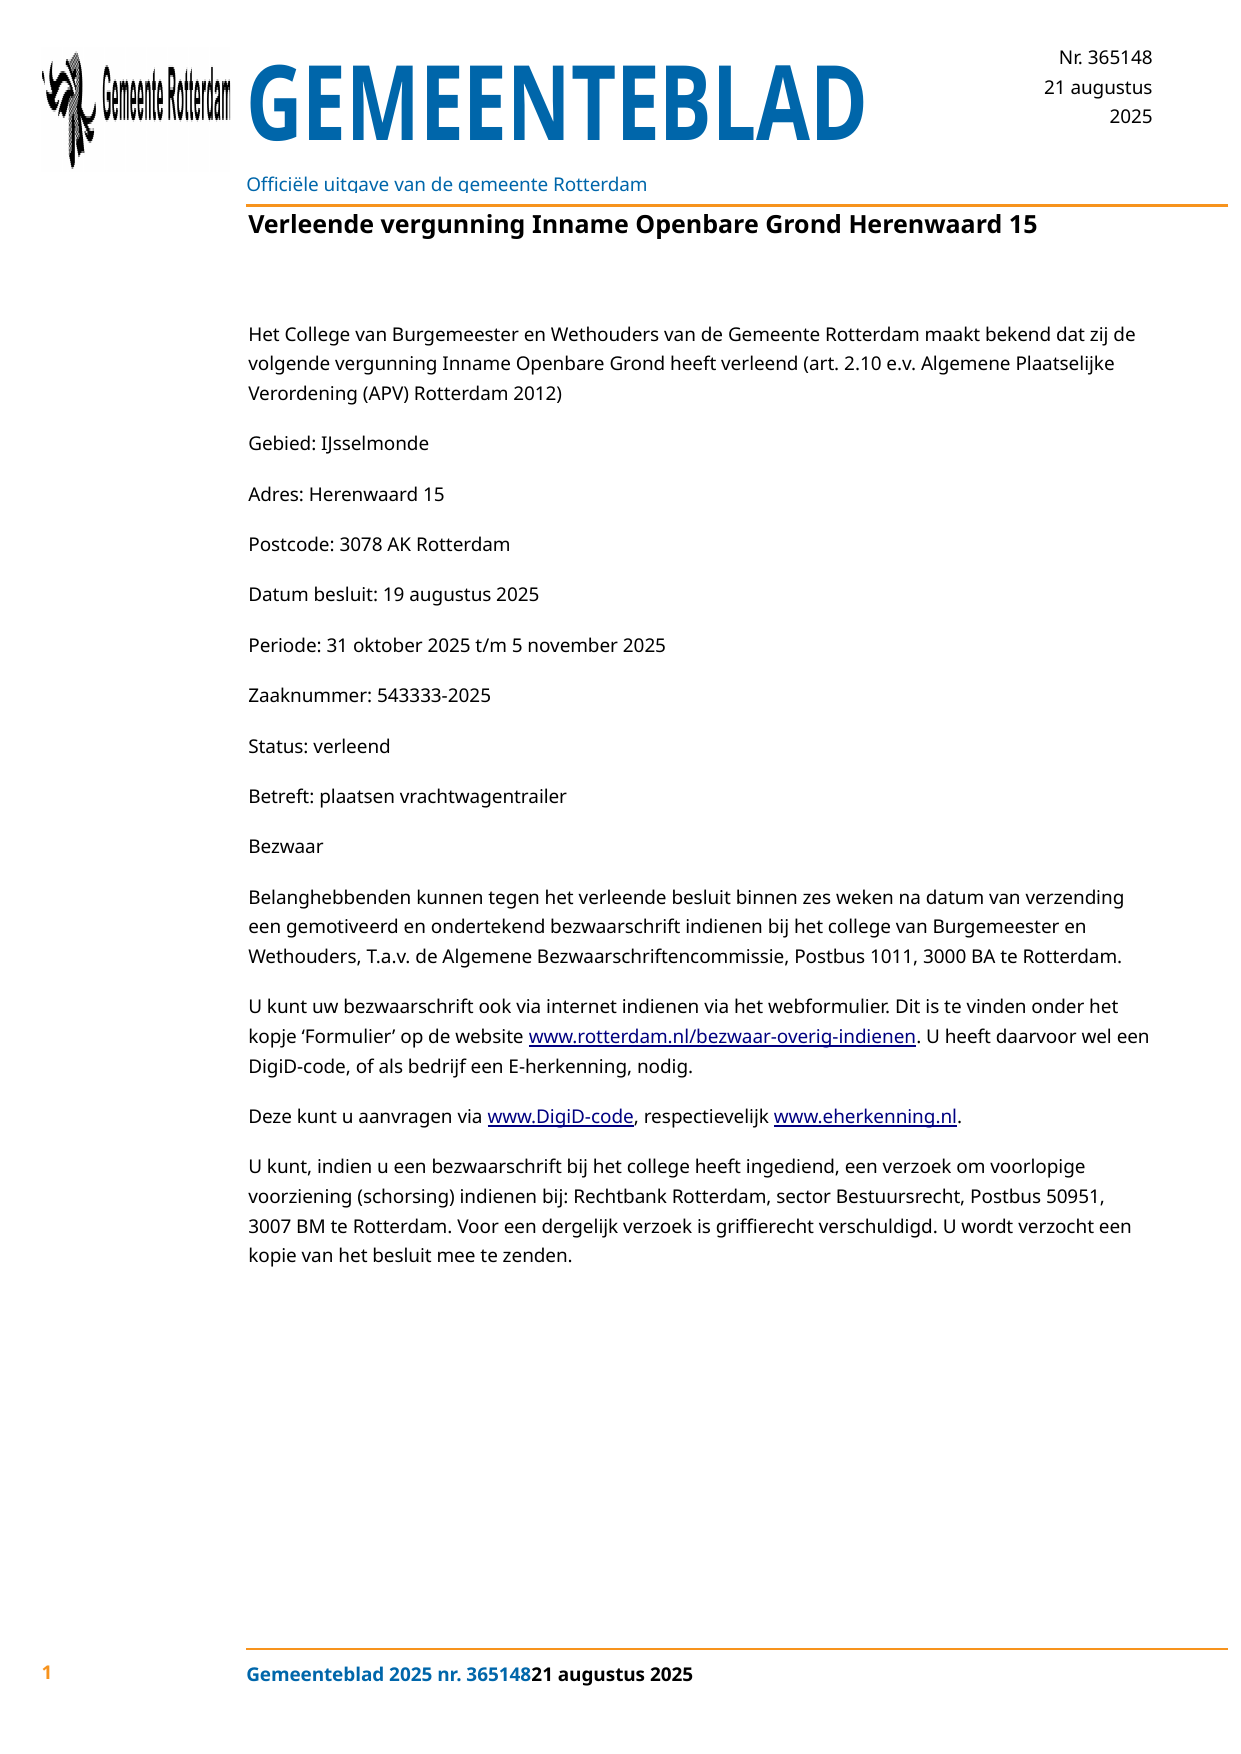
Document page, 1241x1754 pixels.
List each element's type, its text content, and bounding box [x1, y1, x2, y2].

text Datum besluit: 19 augustus 2025 [248, 582, 1152, 607]
text Verleende vergunning Inname Openbare Grond Herenwaard 15 [248, 207, 1152, 241]
text Bezwaar [248, 834, 1152, 859]
text Gebied: IJsselmonde [248, 430, 1152, 456]
text Belanghebbenden kunnen tegen het verleende besluit binnen zes weken na datum van verzending een gemotiveerd en ondertekend bezwaarschrift indienen bij het college van Burgemeester en Wethouders, T.a.v. de Algemene Bezwaarschriftencommissie, Postbus 1011, 3000 BA te Rotterdam. [248, 884, 1152, 969]
text Postcode: 3078 AK Rotterdam [248, 531, 1152, 557]
text Periode: 31 oktober 2025 t/m 5 november 2025 [248, 632, 1152, 658]
text Zaaknummer: 543333-2025 [248, 682, 1152, 708]
picture [41, 47, 231, 172]
text Betreft: plaatsen vrachtwagentrailer [248, 783, 1152, 809]
text Deze kunt u aanvragen via www.DigiD-code, respectievelijk www.eherkenning.nl. [248, 1103, 1152, 1129]
text U kunt, indien u een bezwaarschrift bij het college heeft ingediend, een verzoek om voorlopige voorziening (schorsing) indienen bij: Rechtbank Rotterdam, sector Bestuursrecht, Postbus 50951, 3007 BM te Rotterdam. Voor een dergelijk verzoek is griffierecht verschuldigd. U wordt verzocht een kopie van het besluit mee te zenden. [248, 1154, 1152, 1268]
text Het College van Burgemeester en Wethouders van de Gemeente Rotterdam maakt bekend dat zij de volgende vergunning Inname Openbare Grond heeft verleend (art. 2.10 e.v. Algemene Plaatselijke Verordening (APV) Rotterdam 2012) [248, 321, 1152, 406]
text Status: verleend [248, 733, 1152, 758]
text U kunt uw bezwaarschrift ook via internet indienen via het webformulier. Dit is te vinden onder het kopje ‘Formulier’ op de website www.rotterdam.nl/bezwaar-overig-indienen. U heeft daarvoor wel een DigiD-code, of als bedrijf een E-herkenning, nodig. [248, 994, 1152, 1078]
text Adres: Herenwaard 15 [248, 481, 1152, 506]
